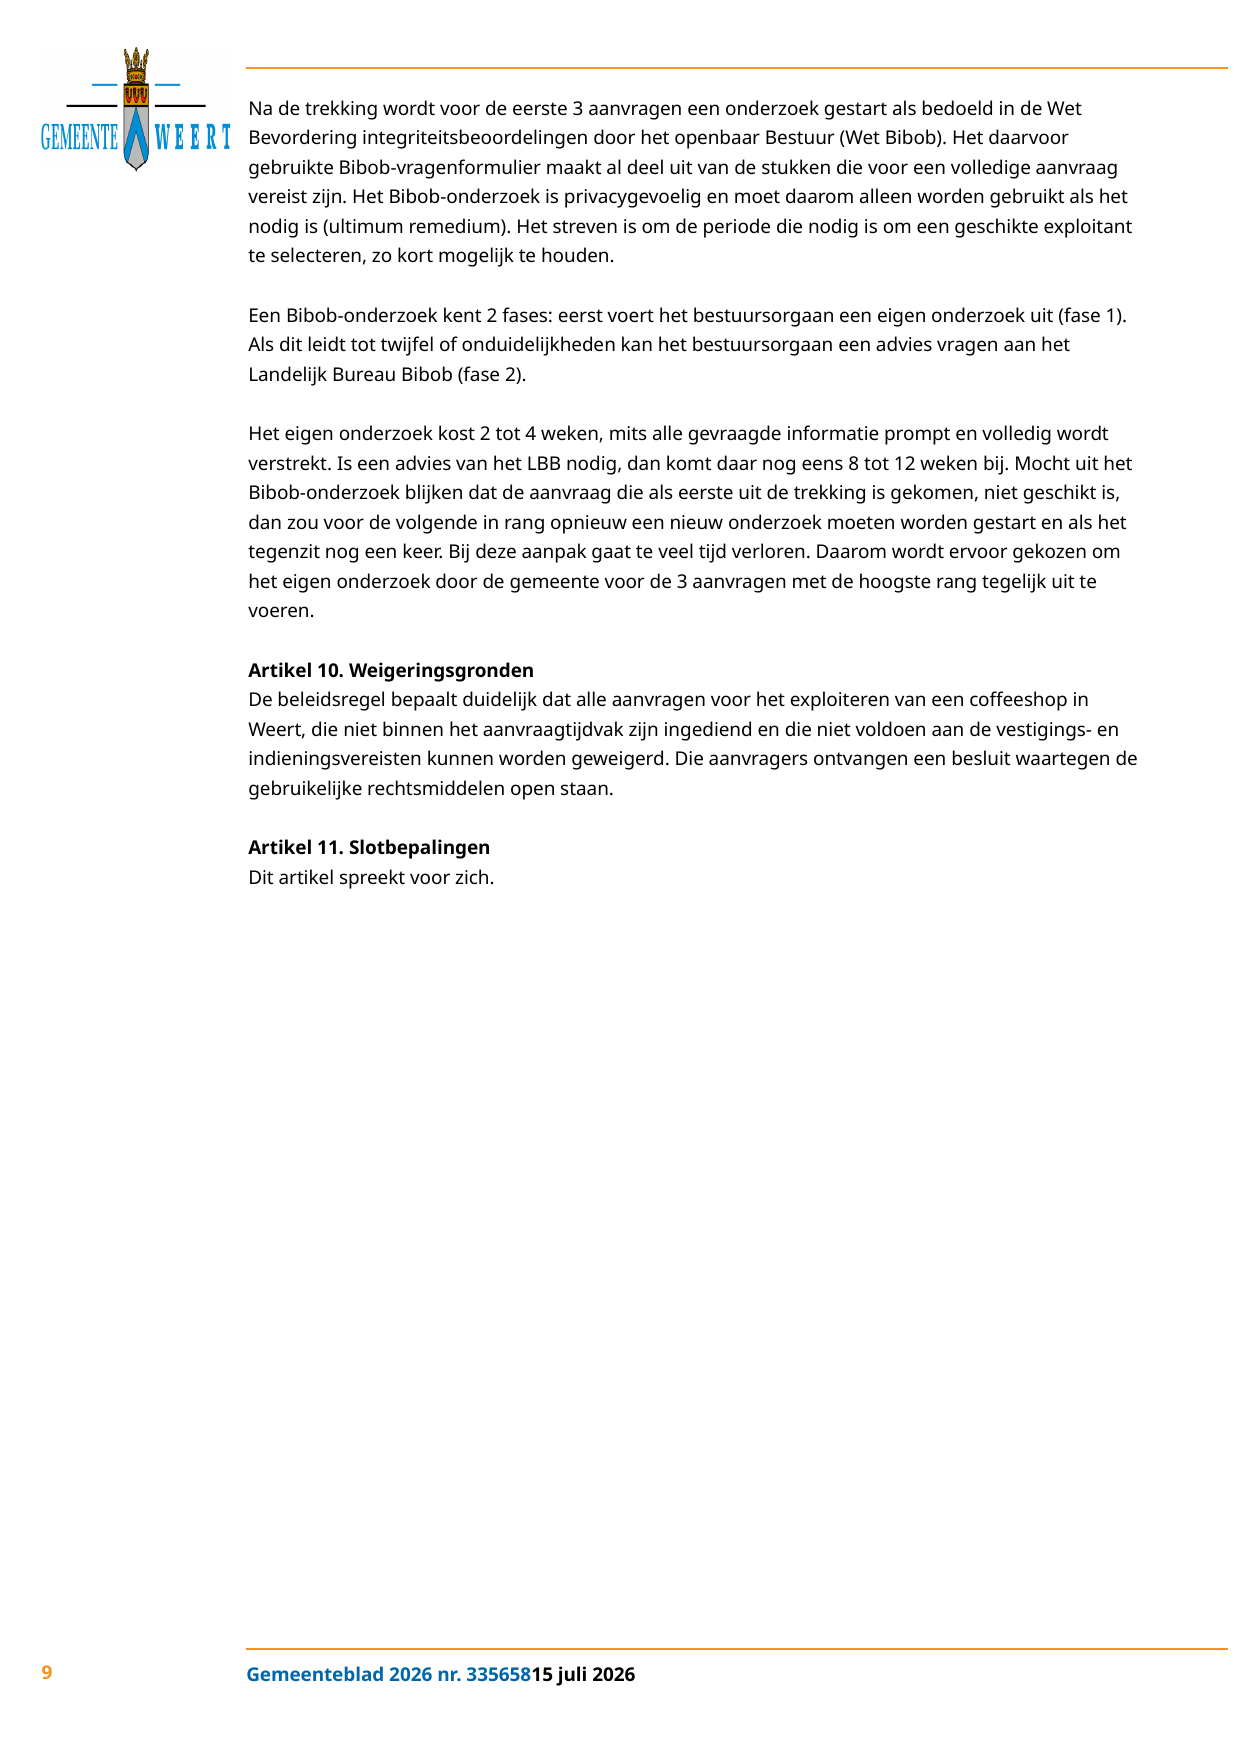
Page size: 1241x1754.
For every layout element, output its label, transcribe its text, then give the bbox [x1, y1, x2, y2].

text De beleidsregel bepaalt duidelijk dat alle aanvragen voor het exploiteren van een coffeeshop in Weert, die niet binnen het aanvraagtijdvak zijn ingediend en die niet voldoen aan de vestigings- en indieningsvereisten kunnen worden geweigerd. Die aanvragers ontvangen een besluit waartegen de gebruikelijke rechtsmiddelen open staan. [248, 686, 1152, 801]
text Een Bibob-onderzoek kent 2 fases: eerst voert het bestuursorgaan een eigen onderzoek uit (fase 1). Als dit leidt tot twijfel of onduidelijkheden kan het bestuursorgaan een advies vragen aan het Landelijk Bureau Bibob (fase 2). [248, 302, 1152, 387]
text Het eigen onderzoek kost 2 tot 4 weken, mits alle gevraagde informatie prompt en volledig wordt verstrekt. Is een advies van het LBB nodig, dan komt daar nog eens 8 tot 12 weken bij. Mocht uit het Bibob-onderzoek blijken dat de aanvraag die als eerste uit de trekking is gekomen, niet geschikt is, dan zou voor de volgende in rang opnieuw een nieuw onderzoek moeten worden gestart en als het tegenzit nog een keer. Bij deze aanpak gaat te veel tijd verloren. Daarom wordt ervoor gekozen om het eigen onderzoek door de gemeente voor de 3 aanvragen met de hoogste rang tegelijk uit te voeren. [248, 420, 1152, 623]
picture [41, 47, 231, 172]
text Artikel 11. Slotbepalingen [248, 834, 1152, 860]
text Artikel 10. Weigeringsgronden [248, 657, 1152, 683]
text Na de trekking wordt voor de eerste 3 aanvragen een onderzoek gestart als bedoeld in de Wet Bevordering integriteitsbeoordelingen door het openbaar Bestuur (Wet Bibob). Het daarvoor gebruikte Bibob-vragenformulier maakt al deel uit van de stukken die voor een volledige aanvraag vereist zijn. Het Bibob-onderzoek is privacygevoelig en moet daarom alleen worden gebruikt als het nodig is (ultimum remedium). Het streven is om de periode die nodig is om een geschikte exploitant te selecteren, zo kort mogelijk te houden. [248, 95, 1152, 268]
text Dit artikel spreekt voor zich. [248, 864, 1152, 890]
